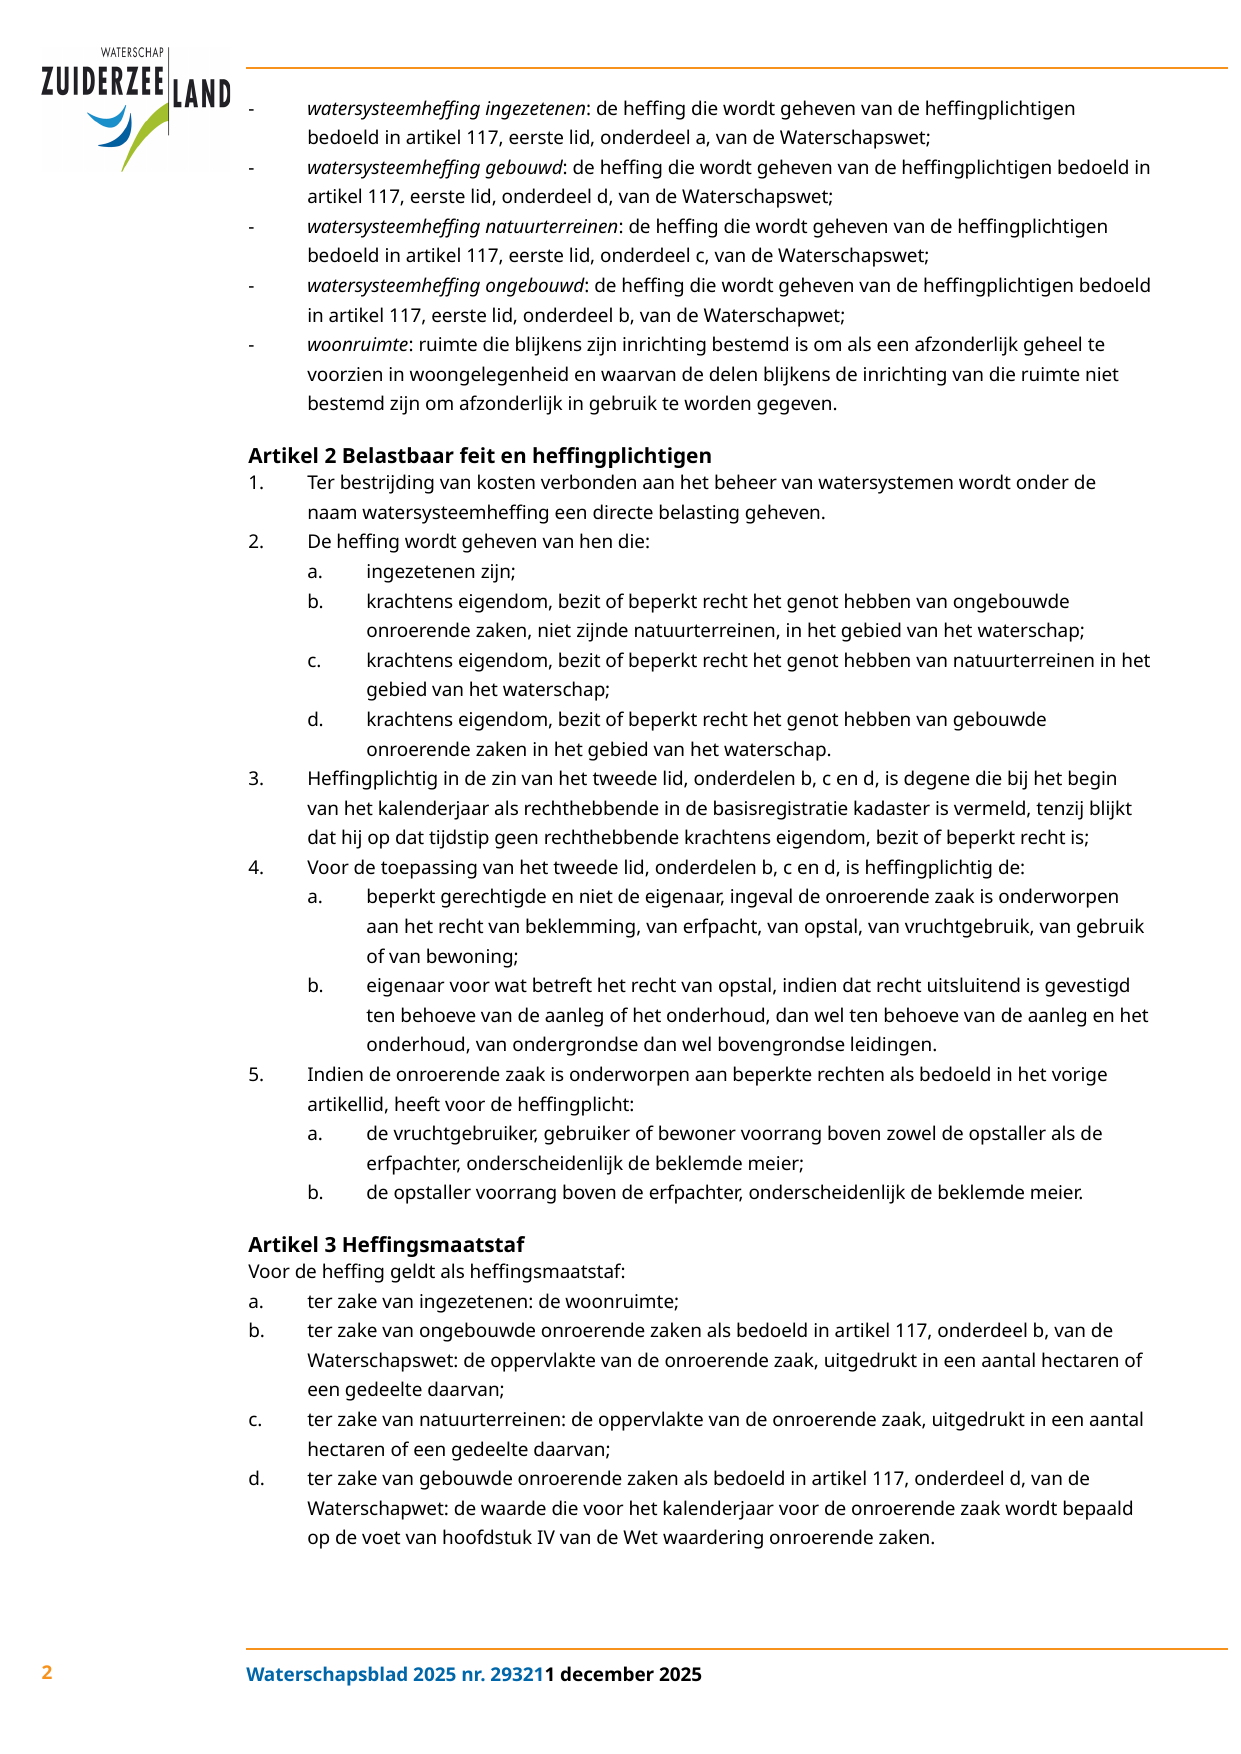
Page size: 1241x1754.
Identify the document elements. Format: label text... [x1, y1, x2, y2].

list watersysteemheffing gebouwd: de heffing die wordt geheven van de heffingplichtigen bedoeld in artikel 117, eerste lid, onderdeel d, van de Waterschapswet; [248, 154, 1152, 209]
list ter zake van ongebouwde onroerende zaken als bedoeld in artikel 117, onderdeel b, van de Waterschapswet: de oppervlakte van de onroerende zaak, uitgedrukt in een aantal hectaren of een gedeelte daarvan; [248, 1317, 1152, 1402]
list Ter bestrijding van kosten verbonden aan het beheer van watersystemen wordt onder de naam watersysteemheffing een directe belasting geheven. [248, 469, 1152, 525]
list Heffingplichtig in de zin van het tweede lid, onderdelen b, c en d, is degene die bij het begin van het kalenderjaar als rechthebbende in de basisregistratie kadaster is vermeld, tenzij blijkt dat hij op dat tijdstip geen rechthebbende krachtens eigendom, bezit of beperkt recht is; [248, 765, 1152, 850]
list watersysteemheffing natuurterreinen: de heffing die wordt geheven van de heffingplichtigen bedoeld in artikel 117, eerste lid, onderdeel c, van de Waterschapswet; [248, 213, 1152, 268]
text Artikel 3 Heffingsmaatstaf [248, 1230, 1152, 1258]
list De heffing wordt geheven van hen die: [248, 529, 1152, 554]
list ter zake van natuurterreinen: de oppervlakte van de onroerende zaak, uitgedrukt in een aantal hectaren of een gedeelte daarvan; [248, 1406, 1152, 1462]
list woonruimte: ruimte die blijkens zijn inrichting bestemd is om als een afzonderlijk geheel te voorzien in woongelegenheid en waarvan de delen blijkens de inrichting van die ruimte niet bestemd zijn om afzonderlijk in gebruik te worden gegeven. [248, 331, 1152, 416]
picture [41, 47, 231, 172]
list ingezetenen zijn; [307, 558, 1152, 584]
list watersysteemheffing ongebouwd: de heffing die wordt geheven van de heffingplichtigen bedoeld in artikel 117, eerste lid, onderdeel b, van de Waterschapwet; [248, 272, 1152, 328]
text Voor de heffing geldt als heffingsmaatstaf: [248, 1258, 1152, 1284]
list krachtens eigendom, bezit of beperkt recht het genot hebben van ongebouwde onroerende zaken, niet zijnde natuurterreinen, in het gebied van het waterschap; [307, 588, 1152, 643]
list krachtens eigendom, bezit of beperkt recht het genot hebben van gebouwde onroerende zaken in het gebied van het waterschap. [307, 706, 1152, 761]
list beperkt gerechtigde en niet de eigenaar, ingeval de onroerende zaak is onderworpen aan het recht van beklemming, van erfpacht, van opstal, van vruchtgebruik, van gebruik of van bewoning; [307, 884, 1152, 968]
list ter zake van ingezetenen: de woonruimte; [248, 1288, 1152, 1314]
text Artikel 2 Belastbaar feit en heffingplichtigen [248, 441, 1152, 469]
list ter zake van gebouwde onroerende zaken als bedoeld in artikel 117, onderdeel d, van de Waterschapwet: de waarde die voor het kalenderjaar voor de onroerende zaak wordt bepaald op de voet van hoofdstuk IV van de Wet waardering onroerende zaken. [248, 1465, 1152, 1550]
list krachtens eigendom, bezit of beperkt recht het genot hebben van natuurterreinen in het gebied van het waterschap; [307, 647, 1152, 702]
list Voor de toepassing van het tweede lid, onderdelen b, c en d, is heffingplichtig de: [248, 854, 1152, 880]
list de vruchtgebruiker, gebruiker of bewoner voorrang boven zowel de opstaller als de erfpachter, onderscheidenlijk de beklemde meier; [307, 1120, 1152, 1176]
list Indien de onroerende zaak is onderworpen aan beperkte rechten als bedoeld in het vorige artikellid, heeft voor de heffingplicht: [248, 1061, 1152, 1116]
list de opstaller voorrang boven de erfpachter, onderscheidenlijk de beklemde meier. [307, 1179, 1152, 1205]
list eigenaar voor wat betreft het recht van opstal, indien dat recht uitsluitend is gevestigd ten behoeve van de aanleg of het onderhoud, dan wel ten behoeve van de aanleg en het onderhoud, van ondergrondse dan wel bovengrondse leidingen. [307, 972, 1152, 1057]
list watersysteemheffing ingezetenen: de heffing die wordt geheven van de heffingplichtigen bedoeld in artikel 117, eerste lid, onderdeel a, van de Waterschapswet; [248, 95, 1152, 150]
